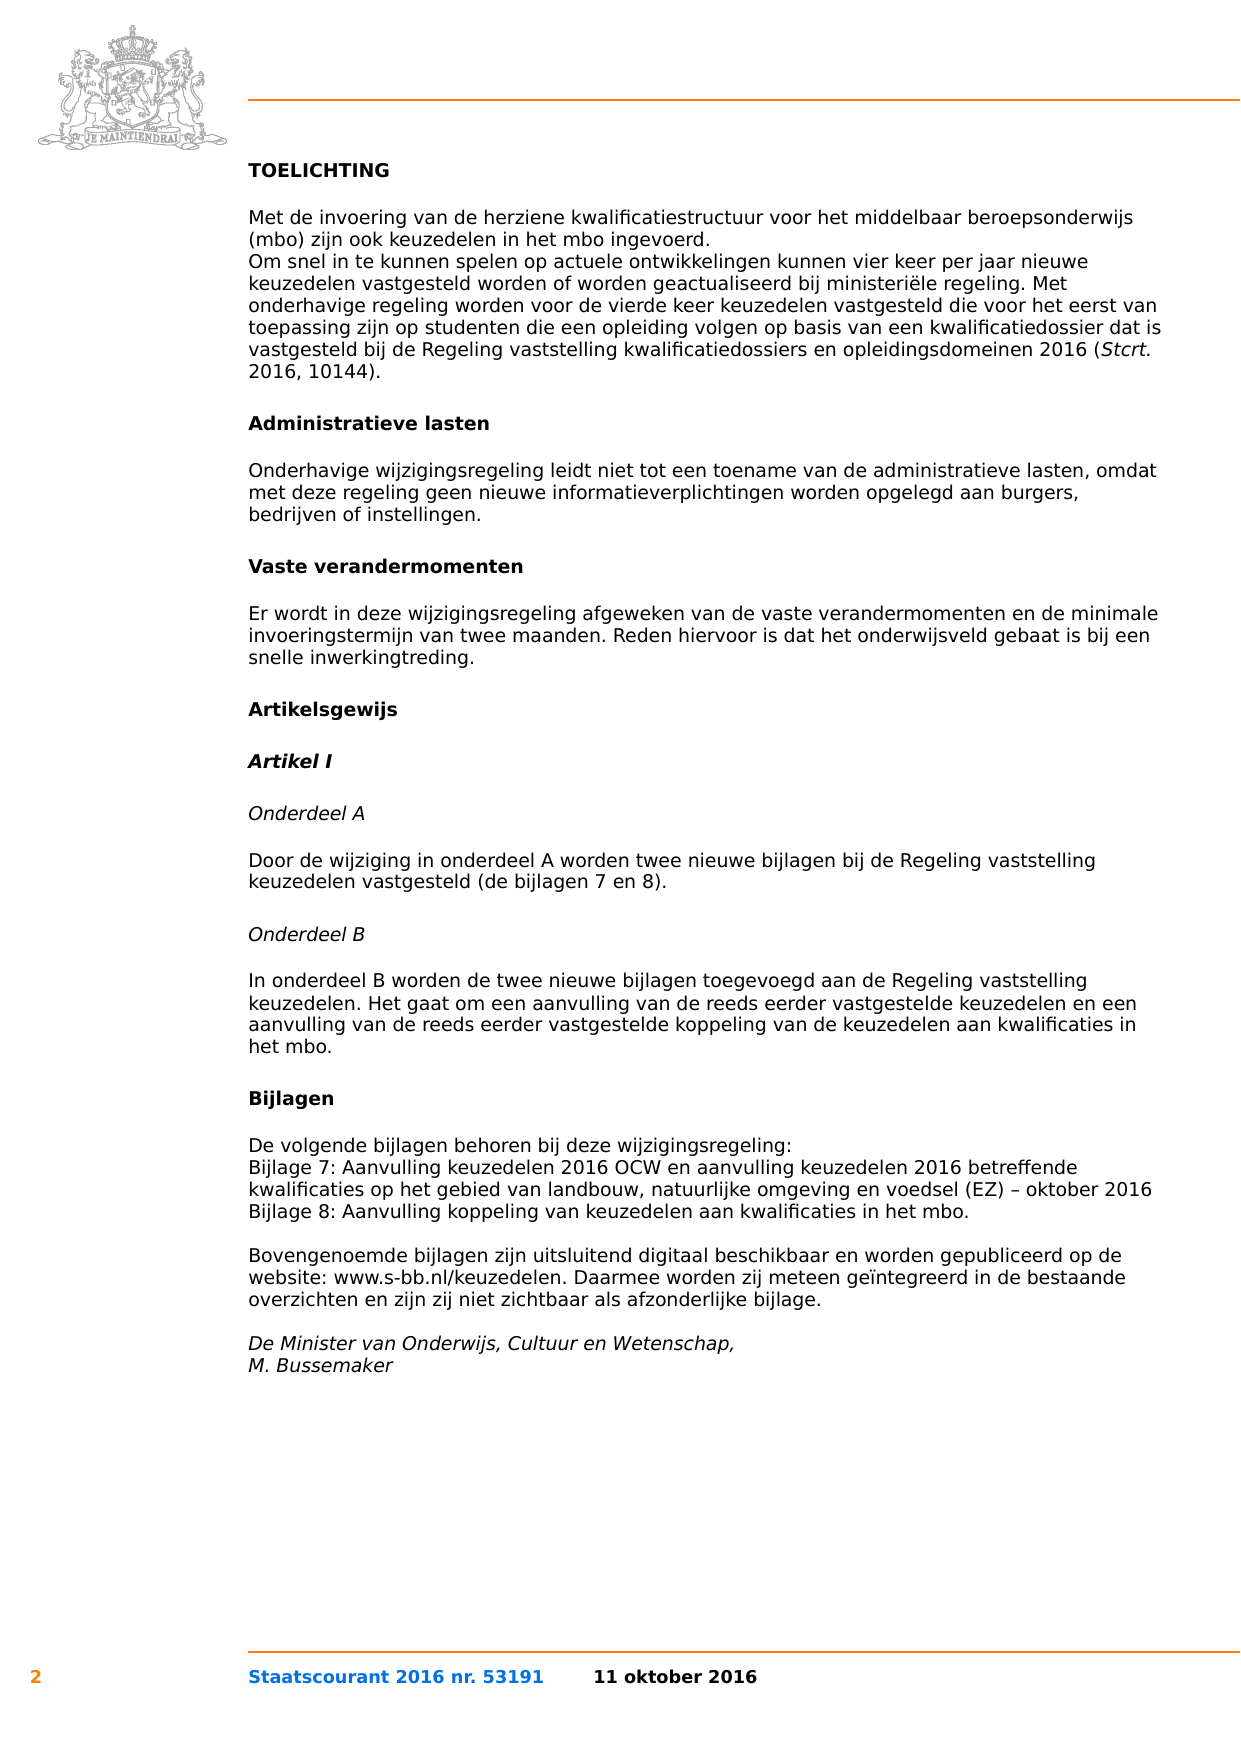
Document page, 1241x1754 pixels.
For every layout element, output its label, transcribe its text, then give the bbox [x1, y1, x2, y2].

subtitle Vaste verandermomenten [248, 556, 1163, 578]
text Er wordt in deze wijzigingsregeling afgeweken van de vaste verandermomenten en de minimale invoeringstermijn van twee maanden. Reden hiervoor is dat het onderwijsveld gebaat is bij een snelle inwerkingtreding. [248, 603, 1163, 668]
subtitle Onderdeel B [248, 923, 1163, 945]
picture [38, 25, 227, 150]
text Door de wijziging in onderdeel A worden twee nieuwe bijlagen bij de Regeling vaststelling keuzedelen vastgesteld (de bijlagen 7 en 8). [248, 849, 1163, 893]
text De Minister van Onderwijs, Cultuur en Wetenschap, M. Bussemaker [248, 1333, 1163, 1377]
subtitle Artikel I [248, 751, 1163, 772]
subtitle Bijlagen [248, 1088, 1163, 1110]
text Met de invoering van de herziene kwalificatiestructuur voor het middelbaar beroepsonderwijs (mbo) zijn ook keuzedelen in het mbo ingevoerd. [248, 207, 1163, 251]
text Bijlage 8: Aanvulling koppeling van keuzedelen aan kwalificaties in het mbo. [248, 1201, 1163, 1223]
text De volgende bijlagen behoren bij deze wijzigingsregeling: [248, 1135, 1163, 1157]
text Onderhavige wijzigingsregeling leidt niet tot een toename van de administratieve lasten, omdat met deze regeling geen nieuwe informatieverplichtingen worden opgelegd aan burgers, bedrijven of instellingen. [248, 460, 1163, 526]
text In onderdeel B worden de twee nieuwe bijlagen toegevoegd aan de Regeling vaststelling keuzedelen. Het gaat om een aanvulling van de reeds eerder vastgestelde keuzedelen en een aanvulling van de reeds eerder vastgestelde koppeling van de keuzedelen aan kwalificaties in het mbo. [248, 970, 1163, 1058]
subtitle Onderdeel A [248, 802, 1163, 824]
text Om snel in te kunnen spelen op actuele ontwikkelingen kunnen vier keer per jaar nieuwe keuzedelen vastgesteld worden of worden geactualiseerd bij ministeriële regeling. Met onderhavige regeling worden voor de vierde keer keuzedelen vastgesteld die voor het eerst van toepassing zijn op studenten die een opleiding volgen op basis van een kwalificatiedossier dat is vastgesteld bij de Regeling vaststelling kwalificatiedossiers en opleidingsdomeinen 2016 (Stcrt. 2016, 10144). [248, 251, 1163, 383]
subtitle TOELICHTING [248, 160, 1163, 182]
text Bijlage 7: Aanvulling keuzedelen 2016 OCW en aanvulling keuzedelen 2016 betreffende kwalificaties op het gebied van landbouw, natuurlijke omgeving en voedsel (EZ) – oktober 2016 [248, 1157, 1163, 1201]
subtitle Artikelsgewijs [248, 698, 1163, 721]
text Bovengenoemde bijlagen zijn uitsluitend digitaal beschikbaar en worden gepubliceerd op de website: www.s-bb.nl/keuzedelen. Daarmee worden zij meteen geïntegreerd in de bestaande overzichten en zijn zij niet zichtbaar als afzonderlijke bijlage. [248, 1245, 1163, 1311]
subtitle Administratieve lasten [248, 413, 1163, 435]
